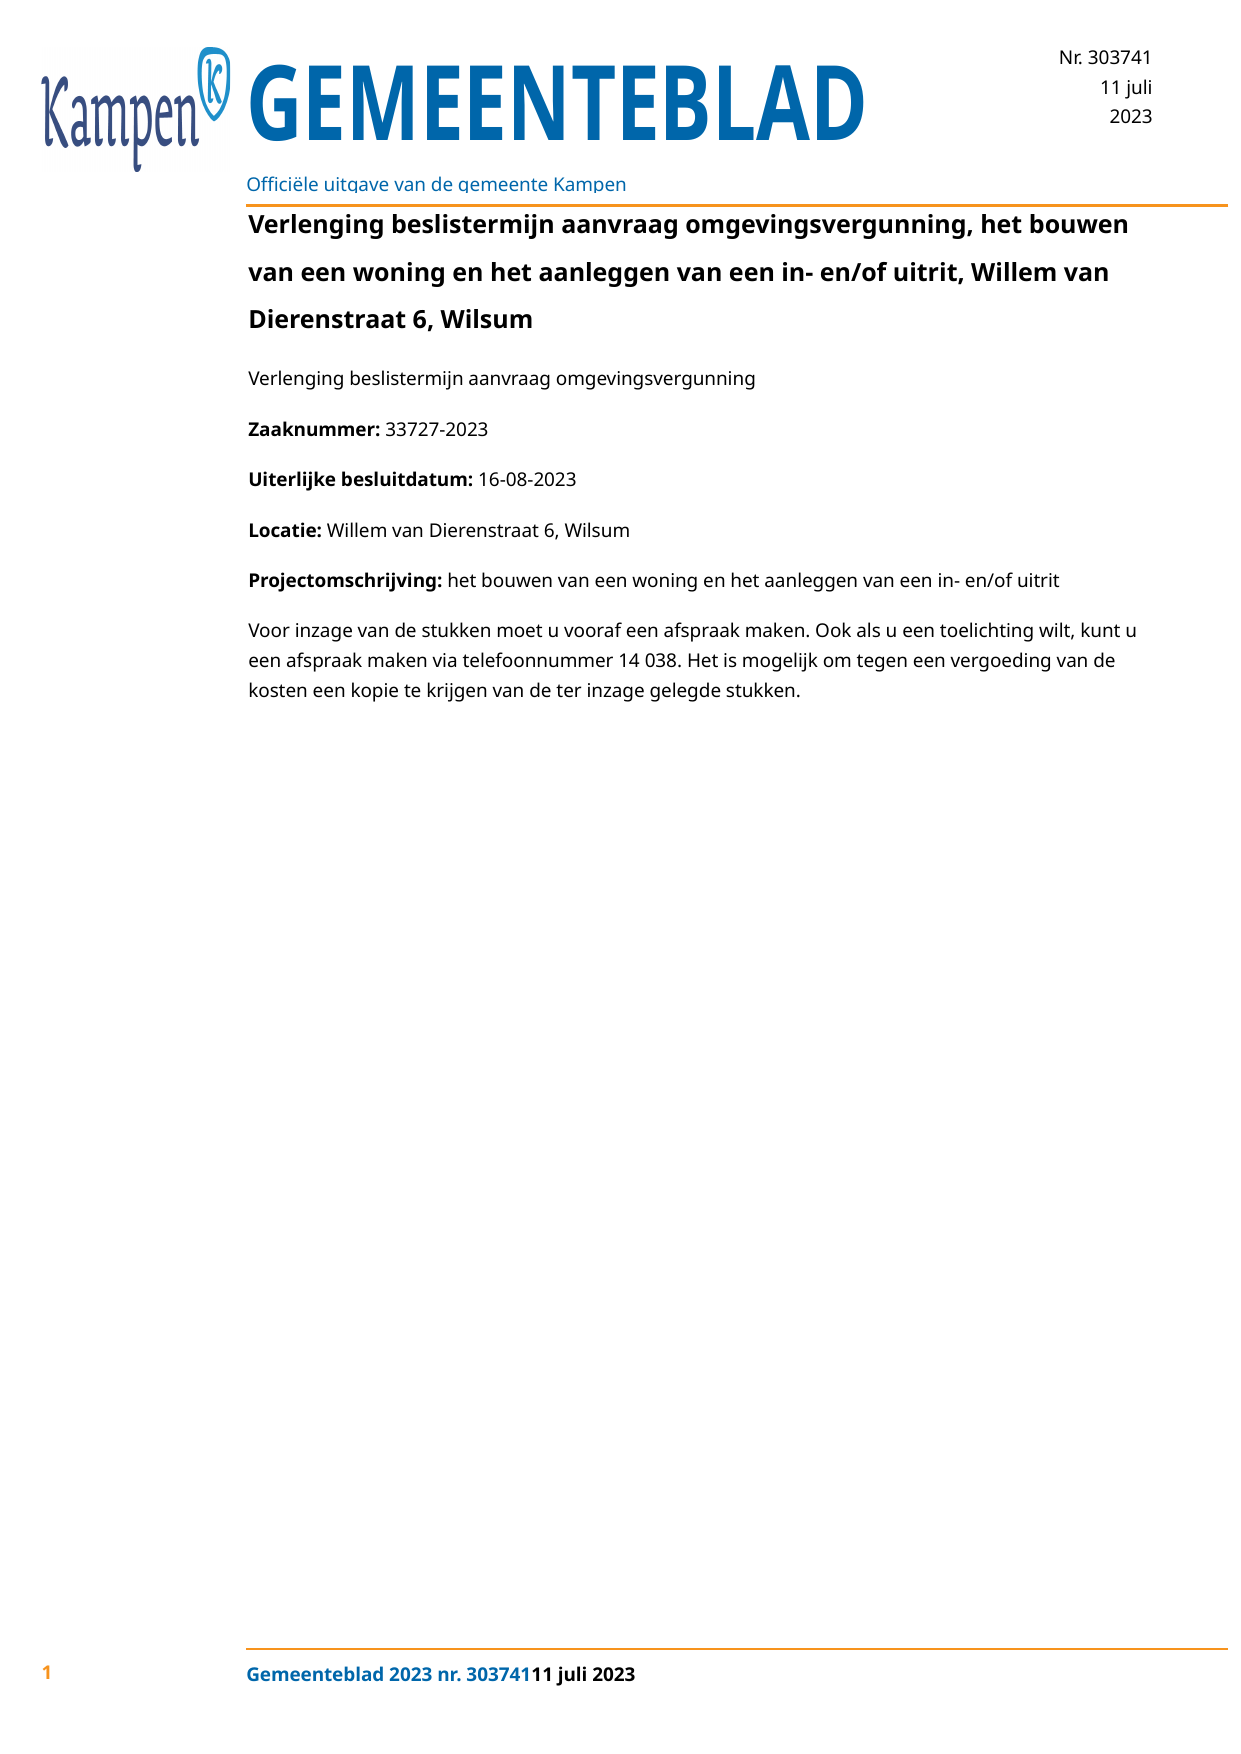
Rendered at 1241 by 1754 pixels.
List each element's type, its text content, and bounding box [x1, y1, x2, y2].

text Uiterlijke besluitdatum: 16-08-2023 [248, 466, 1152, 492]
text Locatie: Willem van Dierenstraat 6, Wilsum [248, 517, 1152, 542]
text Verlenging beslistermijn aanvraag omgevingsvergunning [248, 366, 1152, 391]
text Verlenging beslistermijn aanvraag omgevingsvergunning, het bouwen van een woning en het aanleggen van een in- en/of uitrit, Willem van Dierenstraat 6, Wilsum [248, 207, 1152, 336]
picture [41, 47, 231, 172]
text Zaaknummer: 33727-2023 [248, 416, 1152, 442]
text Voor inzage van de stukken moet u vooraf een afspraak maken. Ook als u een toelichting wilt, kunt u een afspraak maken via telefoonnummer 14 038. Het is mogelijk om tegen een vergoeding van de kosten een kopie te krijgen van de ter inzage gelegde stukken. [248, 618, 1152, 702]
text Projectomschrijving: het bouwen van een woning en het aanleggen van een in- en/of uitrit [248, 567, 1152, 593]
